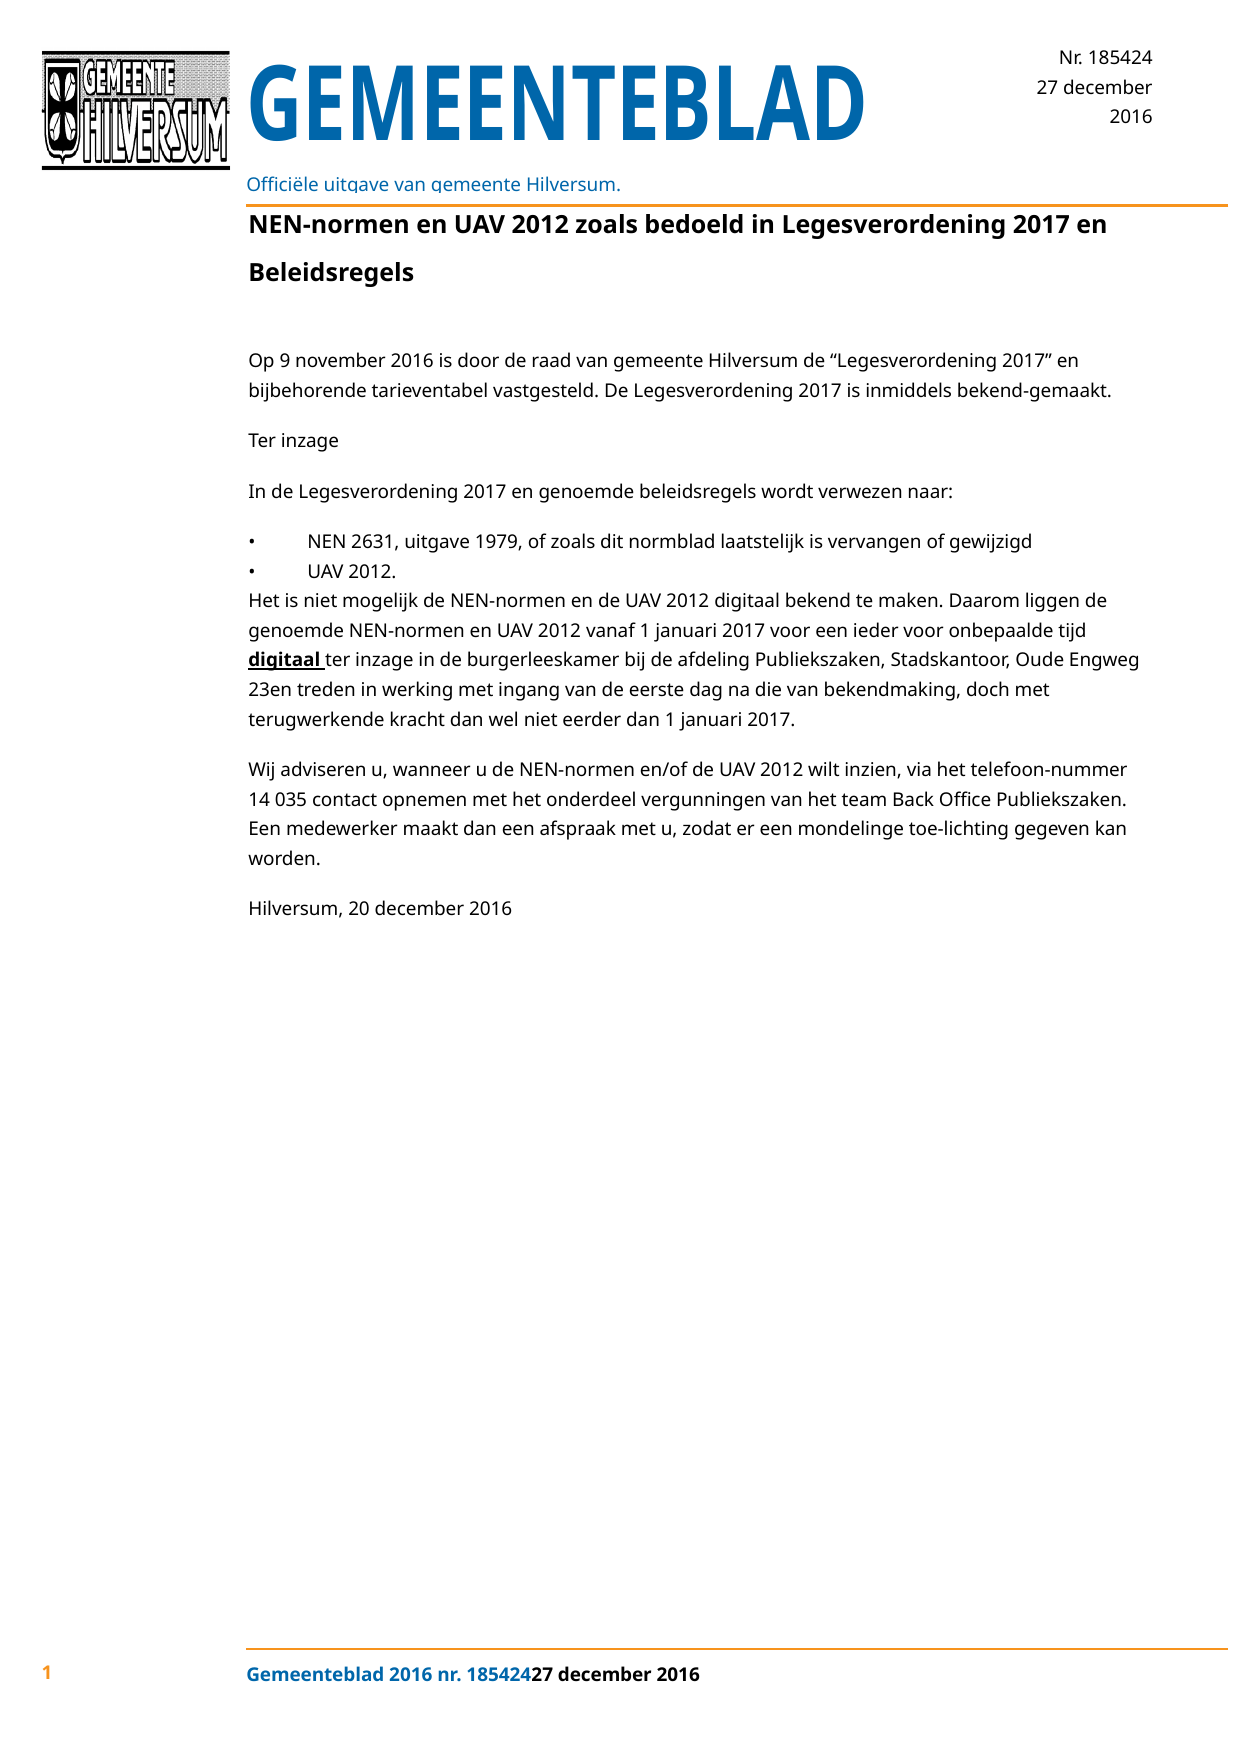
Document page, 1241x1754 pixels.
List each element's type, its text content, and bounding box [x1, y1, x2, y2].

text Wij adviseren u, wanneer u de NEN-normen en/of de UAV 2012 wilt inzien, via het telefoon-nummer 14 035 contact opnemen met het onderdeel vergunningen van het team Back Office Publiekszaken. Een medewerker maakt dan een afspraak met u, zodat er een mondelinge toe-lichting gegeven kan worden. [248, 756, 1152, 871]
text Hilversum, 20 december 2016 [248, 895, 1152, 921]
text Op 9 november 2016 is door de raad van gemeente Hilversum de “Legesverordening 2017” en bijbehorende tarieventabel vastgesteld. De Legesverordening 2017 is inmiddels bekend-gemaakt. [248, 347, 1152, 403]
list UAV 2012. [248, 558, 1152, 584]
text Het is niet mogelijk de NEN-normen en de UAV 2012 digitaal bekend te maken. Daarom liggen de genoemde NEN-normen en UAV 2012 vanaf 1 januari 2017 voor een ieder voor onbepaalde tijd digitaal ter inzage in de burgerleeskamer bij de afdeling Publiekszaken, Stadskantoor, Oude Engweg 23en treden in werking met ingang van de eerste dag na die van bekendmaking, doch met terugwerkende kracht dan wel niet eerder dan 1 januari 2017. [248, 587, 1152, 732]
list NEN 2631, uitgave 1979, of zoals dit normblad laatstelijk is vervangen of gewijzigd [248, 528, 1152, 554]
picture [41, 47, 231, 172]
text NEN-normen en UAV 2012 zoals bedoeld in Legesverordening 2017 en Beleidsregels [248, 207, 1152, 288]
text In de Legesverordening 2017 en genoemde beleidsregels wordt verwezen naar: [248, 478, 1152, 504]
text Ter inzage [248, 427, 1152, 453]
